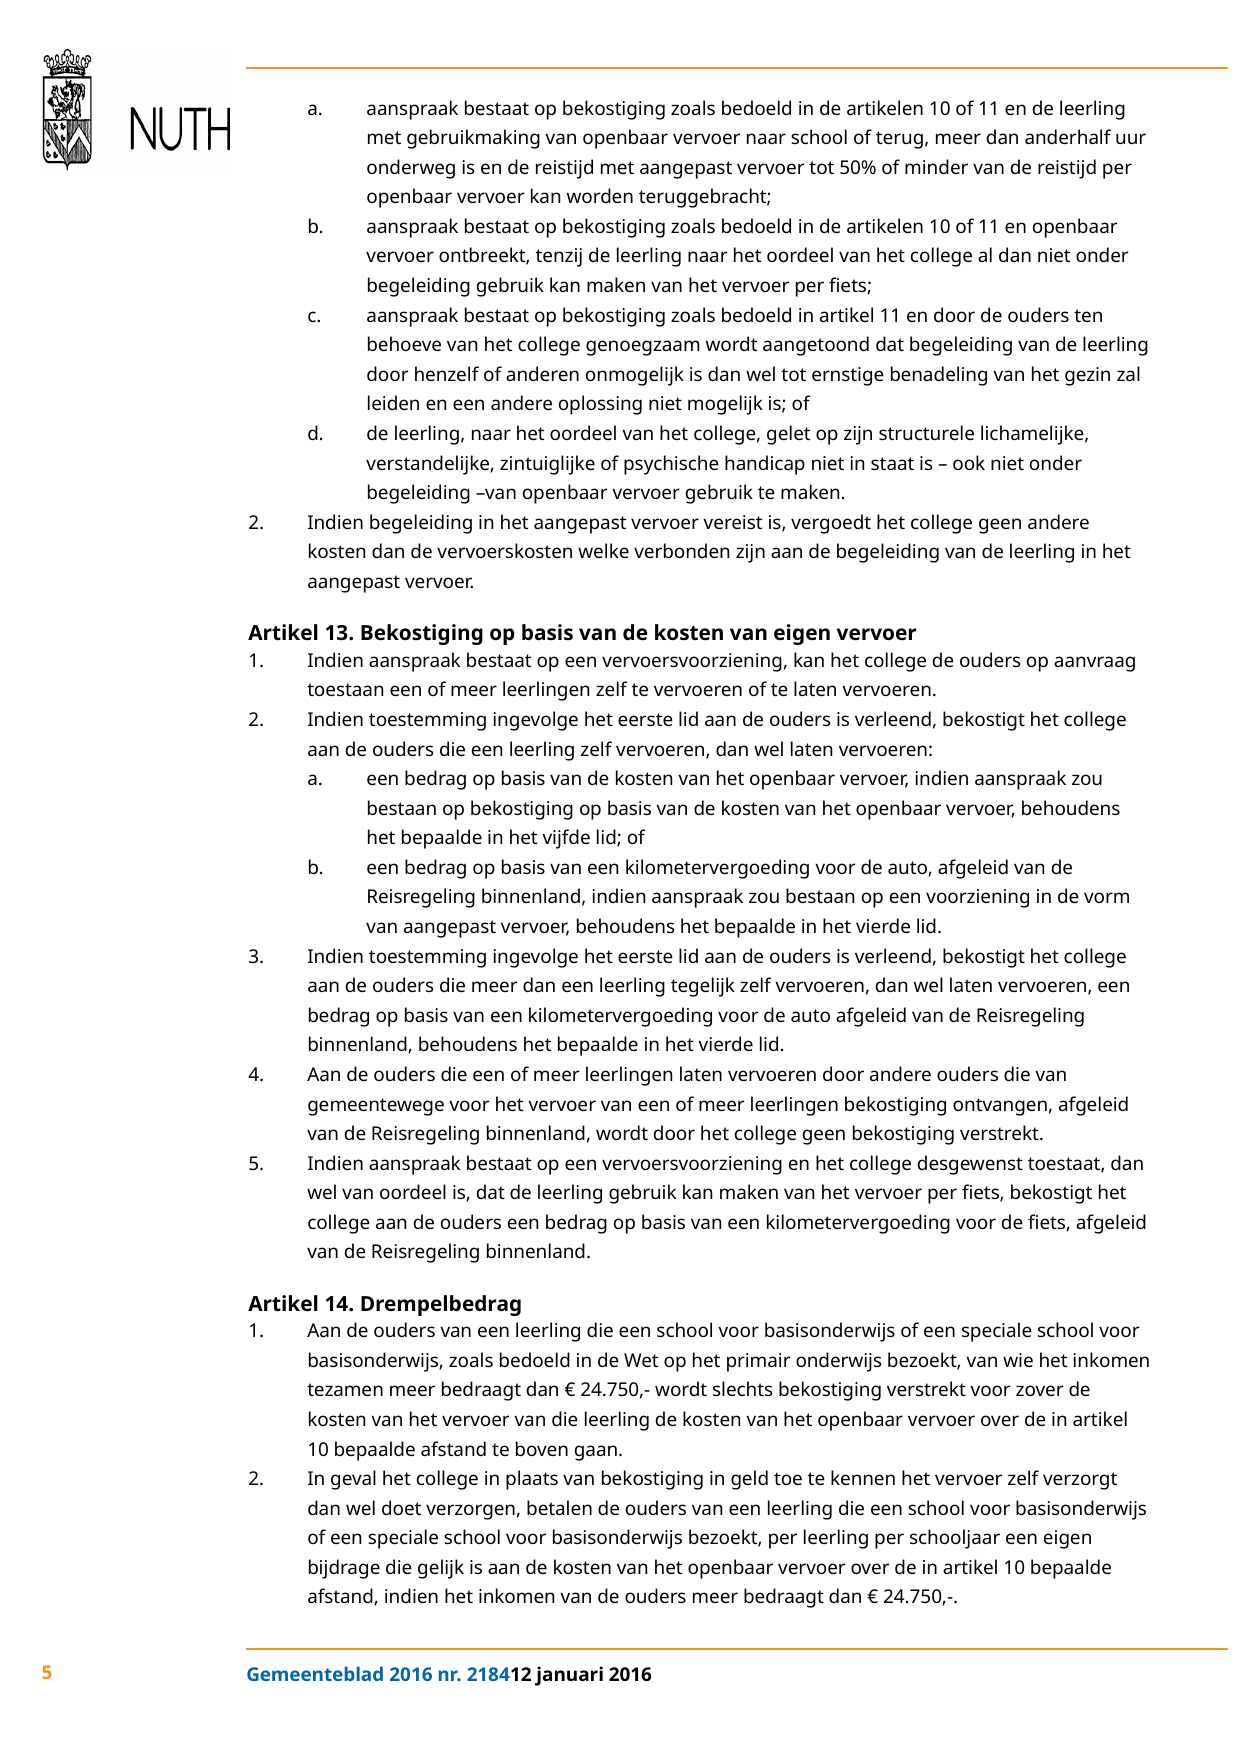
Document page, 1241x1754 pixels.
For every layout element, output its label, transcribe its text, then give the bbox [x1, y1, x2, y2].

text Artikel 14. Drempelbedrag [248, 1289, 1152, 1317]
list Indien toestemming ingevolge het eerste lid aan de ouders is verleend, bekostigt het college aan de ouders die meer dan een leerling tegelijk zelf vervoeren, dan wel laten vervoeren, een bedrag op basis van een kilometervergoeding voor de auto afgeleid van de Reisregeling binnenland, behoudens het bepaalde in het vierde lid. [248, 943, 1152, 1057]
list Indien aanspraak bestaat op een vervoersvoorziening en het college desgewenst toestaat, dan wel van oordeel is, dat de leerling gebruik kan maken van het vervoer per fiets, bekostigt het college aan de ouders een bedrag op basis van een kilometervergoeding voor de fiets, afgeleid van de Reisregeling binnenland. [248, 1150, 1152, 1264]
list In geval het college in plaats van bekostiging in geld toe te kennen het vervoer zelf verzorgt dan wel doet verzorgen, betalen de ouders van een leerling die een school voor basisonderwijs of een speciale school voor basisonderwijs bezoekt, per leerling per schooljaar een eigen bijdrage die gelijk is aan de kosten van het openbaar vervoer over de in artikel 10 bepaalde afstand, indien het inkomen van de ouders meer bedraagt dan € 24.750,-. [248, 1465, 1152, 1609]
list een bedrag op basis van de kosten van het openbaar vervoer, indien aanspraak zou bestaan op bekostiging op basis van de kosten van het openbaar vervoer, behoudens het bepaalde in het vijfde lid; of [307, 765, 1152, 850]
list aanspraak bestaat op bekostiging zoals bedoeld in de artikelen 10 of 11 en de leerling met gebruikmaking van openbaar vervoer naar school of terug, meer dan anderhalf uur onderweg is en de reistijd met aangepast vervoer tot 50% of minder van de reistijd per openbaar vervoer kan worden teruggebracht; [307, 95, 1152, 209]
list Indien begeleiding in het aangepast vervoer vereist is, vergoedt het college geen andere kosten dan de vervoerskosten welke verbonden zijn aan de begeleiding van de leerling in het aangepast vervoer. [248, 509, 1152, 594]
list een bedrag op basis van een kilometervergoeding voor de auto, afgeleid van de Reisregeling binnenland, indien aanspraak zou bestaan op een voorziening in de vorm van aangepast vervoer, behoudens het bepaalde in het vierde lid. [307, 854, 1152, 939]
list Indien aanspraak bestaat op een vervoersvoorziening, kan het college de ouders op aanvraag toestaan een of meer leerlingen zelf te vervoeren of te laten vervoeren. [248, 647, 1152, 702]
list Aan de ouders van een leerling die een school voor basisonderwijs of een speciale school voor basisonderwijs, zoals bedoeld in de Wet op het primair onderwijs bezoekt, van wie het inkomen tezamen meer bedraagt dan € 24.750,- wordt slechts bekostiging verstrekt voor zover de kosten van het vervoer van die leerling de kosten van het openbaar vervoer over de in artikel 10 bepaalde afstand te boven gaan. [248, 1317, 1152, 1462]
picture [41, 47, 231, 172]
list aanspraak bestaat op bekostiging zoals bedoeld in de artikelen 10 of 11 en openbaar vervoer ontbreekt, tenzij de leerling naar het oordeel van het college al dan niet onder begeleiding gebruik kan maken van het vervoer per fiets; [307, 213, 1152, 298]
list aanspraak bestaat op bekostiging zoals bedoeld in artikel 11 en door de ouders ten behoeve van het college genoegzaam wordt aangetoond dat begeleiding van de leerling door henzelf of anderen onmogelijk is dan wel tot ernstige benadeling van het gezin zal leiden en een andere oplossing niet mogelijk is; of [307, 302, 1152, 416]
list Indien toestemming ingevolge het eerste lid aan de ouders is verleend, bekostigt het college aan de ouders die een leerling zelf vervoeren, dan wel laten vervoeren: [248, 706, 1152, 761]
list Aan de ouders die een of meer leerlingen laten vervoeren door andere ouders die van gemeentewege voor het vervoer van een of meer leerlingen bekostiging ontvangen, afgeleid van de Reisregeling binnenland, wordt door het college geen bekostiging verstrekt. [248, 1061, 1152, 1146]
list de leerling, naar het oordeel van het college, gelet op zijn structurele lichamelijke, verstandelijke, zintuiglijke of psychische handicap niet in staat is – ook niet onder begeleiding –van openbaar vervoer gebruik te maken. [307, 420, 1152, 505]
text Artikel 13. Bekostiging op basis van de kosten van eigen vervoer [248, 618, 1152, 647]
